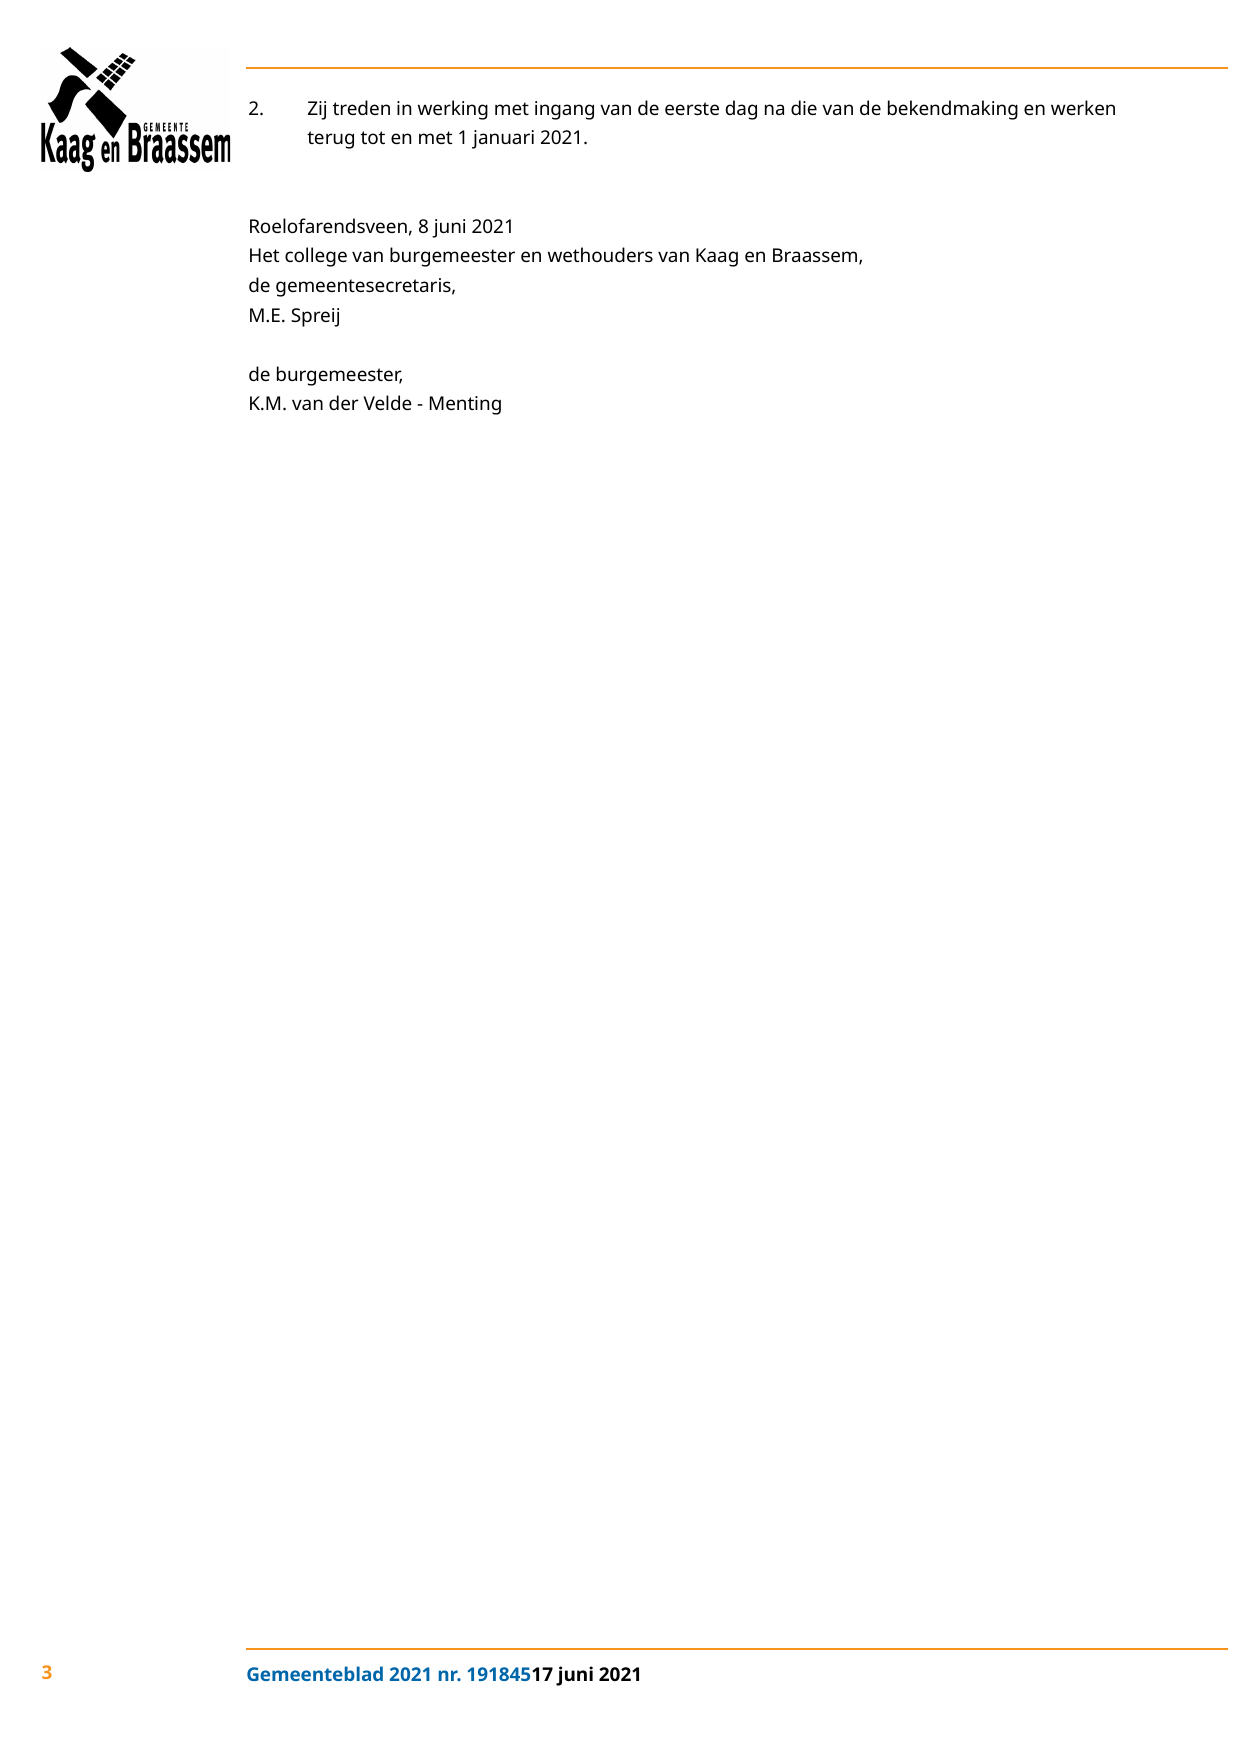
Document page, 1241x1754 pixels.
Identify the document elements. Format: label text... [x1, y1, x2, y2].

text de burgemeester, [248, 361, 1152, 387]
picture [41, 47, 231, 172]
text M.E. Spreij [248, 302, 1152, 328]
text K.M. van der Velde - Menting [248, 391, 1152, 416]
text Het college van burgemeester en wethouders van Kaag en Braassem, [248, 243, 1152, 268]
text Roelofarendsveen, 8 juni 2021 [248, 213, 1152, 239]
list Zij treden in werking met ingang van de eerste dag na die van de bekendmaking en werken terug tot en met 1 januari 2021. [248, 95, 1152, 150]
text de gemeentesecretaris, [248, 272, 1152, 298]
